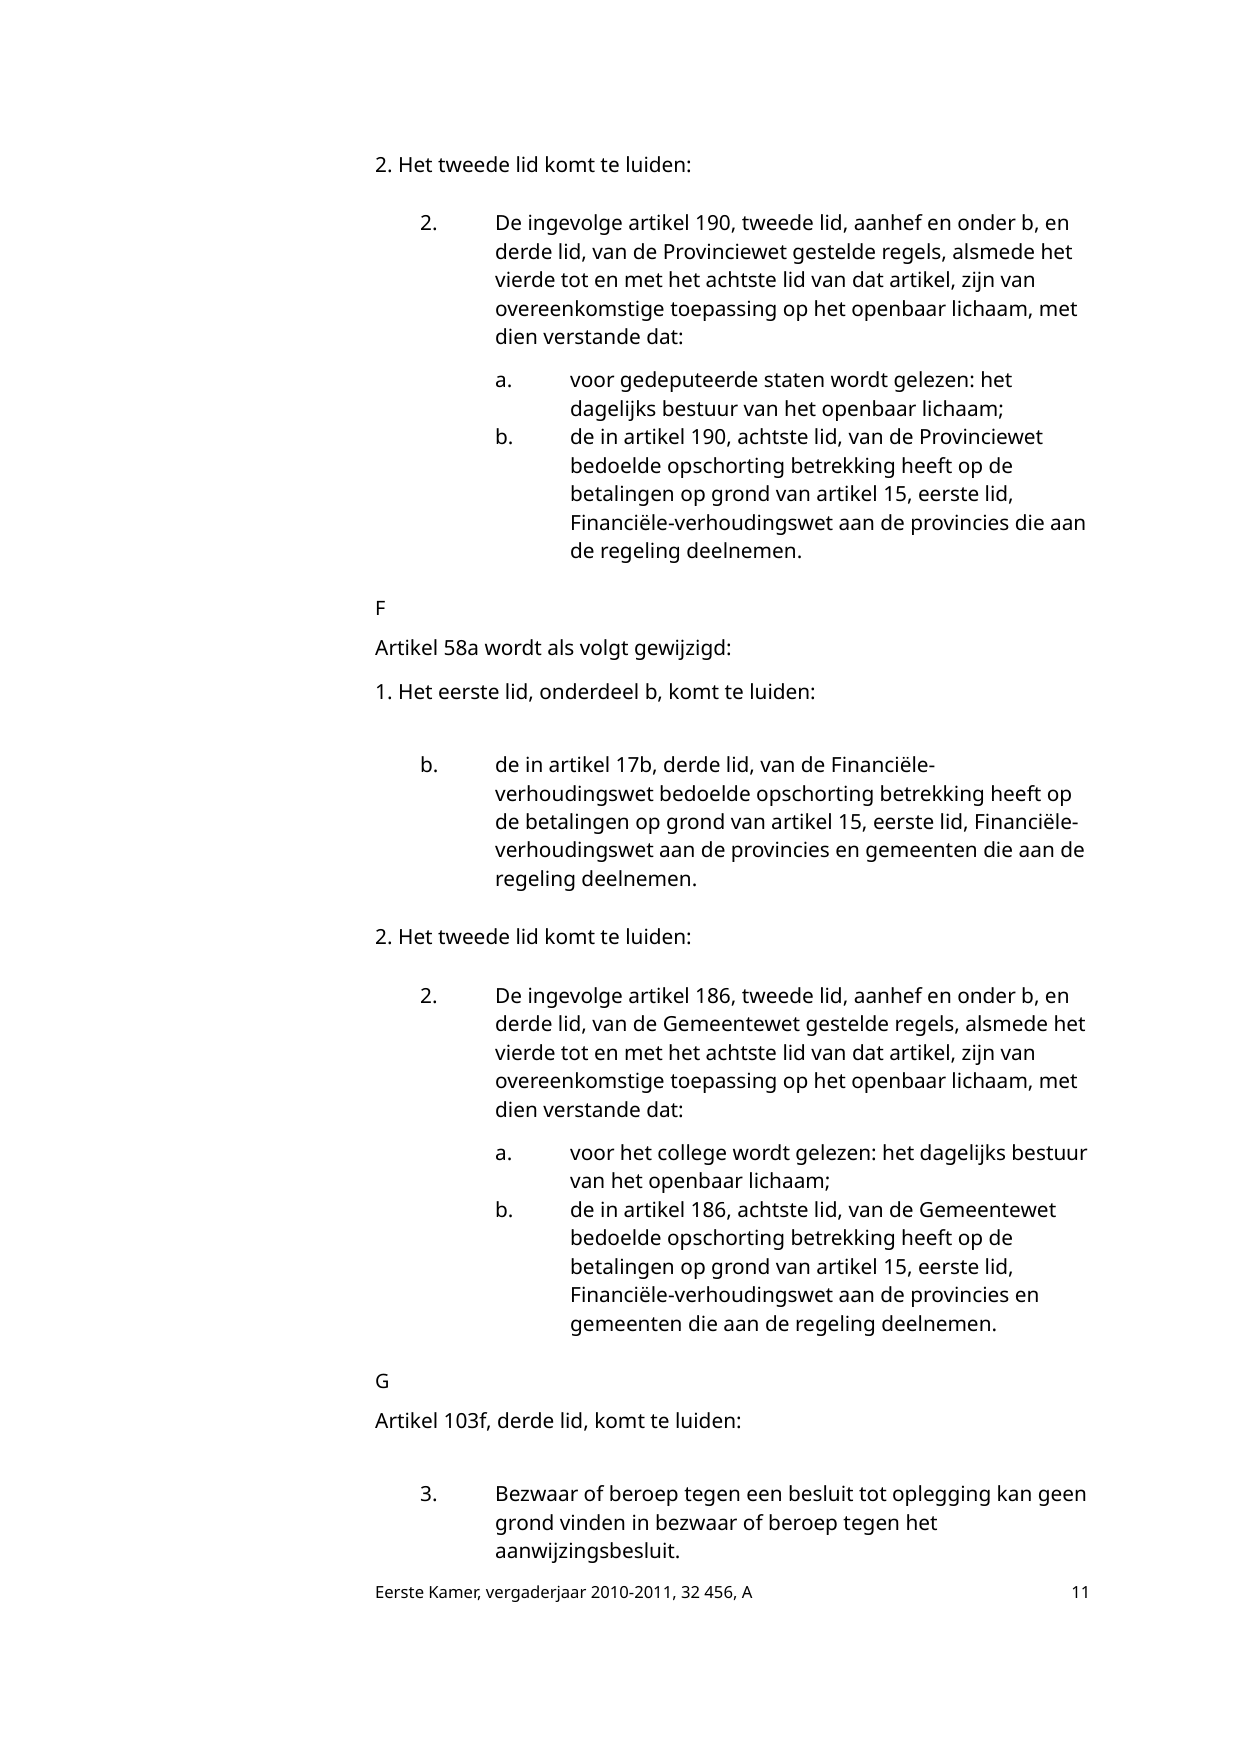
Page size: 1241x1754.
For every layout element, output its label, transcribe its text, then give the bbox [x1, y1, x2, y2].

list de in artikel 186, achtste lid, van de Gemeentewet bedoelde opschorting betrekking heeft op de betalingen op grond van artikel 15, eerste lid, Financiële-verhoudingswet aan de provincies en gemeenten die aan de regeling deelnemen. [495, 1195, 1090, 1337]
list De ingevolge artikel 190, tweede lid, aanhef en onder b, en derde lid, van de Provinciewet gestelde regels, alsmede het vierde tot en met het achtste lid van dat artikel, zijn van overeenkomstige toepassing op het openbaar lichaam, met dien verstande dat: [420, 208, 1090, 351]
text 2. Het tweede lid komt te luiden: [375, 922, 1090, 951]
list De ingevolge artikel 186, tweede lid, aanhef en onder b, en derde lid, van de Gemeentewet gestelde regels, alsmede het vierde tot en met het achtste lid van dat artikel, zijn van overeenkomstige toepassing op het openbaar lichaam, met dien verstande dat: [420, 981, 1090, 1123]
list Bezwaar of beroep tegen een besluit tot oplegging kan geen grond vinden in bezwaar of beroep tegen het aanwijzingsbesluit. [420, 1479, 1090, 1565]
text F [375, 595, 1090, 622]
list de in artikel 17b, derde lid, van de Financiële-verhoudingswet bedoelde opschorting betrekking heeft op de betalingen op grond van artikel 15, eerste lid, Financiële-verhoudingswet aan de provincies en gemeenten die aan de regeling deelnemen. [420, 750, 1090, 892]
list de in artikel 190, achtste lid, van de Provinciewet bedoelde opschorting betrekking heeft op de betalingen op grond van artikel 15, eerste lid, Financiële-verhoudingswet aan de provincies die aan de regeling deelnemen. [495, 422, 1090, 565]
list voor het college wordt gelezen: het dagelijks bestuur van het openbaar lichaam; [495, 1138, 1090, 1195]
text Artikel 58a wordt als volgt gewijzigd: [375, 633, 1090, 662]
text G [375, 1367, 1090, 1394]
text 2. Het tweede lid komt te luiden: [375, 150, 1090, 178]
text Artikel 103f, derde lid, komt te luiden: [375, 1406, 1090, 1434]
list voor gedeputeerde staten wordt gelezen: het dagelijks bestuur van het openbaar lichaam; [495, 366, 1090, 422]
text 1. Het eerste lid, onderdeel b, komt te luiden: [375, 677, 1090, 705]
